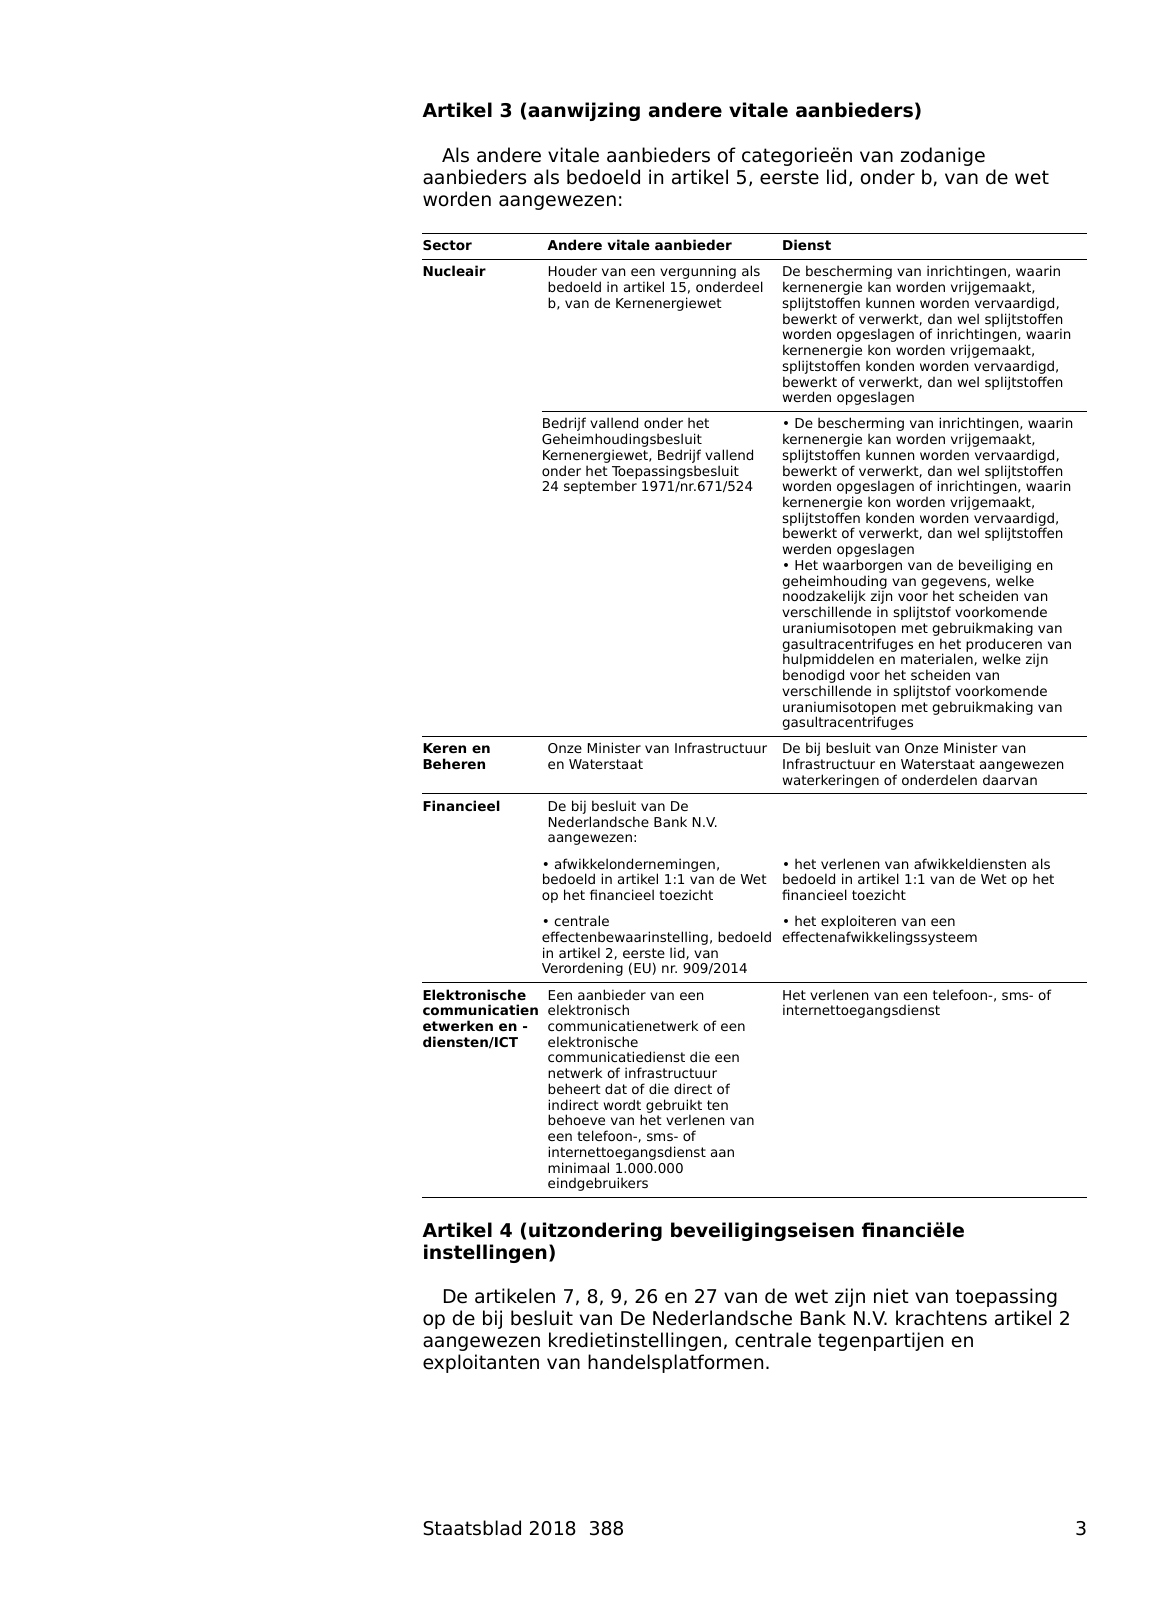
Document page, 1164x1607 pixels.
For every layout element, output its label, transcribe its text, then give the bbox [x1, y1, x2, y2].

table_cell Houder van een vergunning als bedoeld in artikel 15, onderdeel b, van de Kernenergiewet [542, 260, 776, 411]
table_cell Een aanbieder van een elektronisch communicatienetwerk of een elektronische communicatiedienst die een netwerk of infrastructuur beheert dat of die direct of indirect wordt gebruikt ten behoeve van het verlenen van een telefoon-, sms- of internettoegangsdienst aan minimaal 1.000.000 eindgebruikers [542, 983, 776, 1197]
table_header Sector [422, 234, 542, 258]
text Als andere vitale aanbieders of categorieën van zodanige aanbieders als bedoeld in artikel 5, eerste lid, onder b, van de wet worden aangewezen: [422, 144, 1087, 211]
table_cell • centrale effectenbewaarinstelling, bedoeld in artikel 2, eerste lid, van Verordening (EU) nr. 909/2014 [542, 908, 776, 982]
table_cell Het verlenen van een telefoon-, sms- of internettoegangsdienst [776, 983, 1087, 1197]
subtitle Artikel 4 (uitzondering beveiligingseisen financiële instellingen) [422, 1220, 1087, 1264]
table_cell Bedrijf vallend onder het Geheimhoudingsbesluit Kernenergiewet, Bedrijf vallend onder het Toepassingsbesluit 24 september 1971/nr.671/524 [542, 412, 776, 736]
table_cell De bij besluit van De Nederlandsche Bank N.V. aangewezen: [542, 794, 776, 851]
table_cell • het verlenen van afwikkeldiensten als bedoeld in artikel 1:1 van de Wet op het financieel toezicht [776, 851, 1087, 908]
table_cell Keren en Beheren [422, 737, 542, 793]
table_cell Nucleair [422, 260, 542, 736]
table_header Dienst [776, 234, 1087, 258]
table_cell Onze Minister van Infrastructuur en Waterstaat [542, 737, 776, 793]
table_cell • De bescherming van inrichtingen, waarin kernenergie kan worden vrijgemaakt, splijtstoffen kunnen worden vervaardigd, bewerkt of verwerkt, dan wel splijtstoffen worden opgeslagen of inrichtingen, waarin kernenergie kon worden vrijgemaakt, splijtstoffen konden worden vervaardigd, bewerkt of verwerkt, dan wel splijtstoffen werden opgeslagen • Het waarborgen van de beveiliging en geheimhouding van gegevens, welke noodzakelijk zijn voor het scheiden van verschillende in splijtstof voorkomende uraniumisotopen met gebruikmaking van gasultracentrifuges en het produceren van hulpmiddelen en materialen, welke zijn benodigd voor het scheiden van verschillende in splijtstof voorkomende uraniumisotopen met gebruikmaking van gasultracentrifuges [776, 412, 1087, 736]
table_cell • afwikkelondernemingen, bedoeld in artikel 1:1 van de Wet op het financieel toezicht [542, 851, 776, 908]
table_cell De bescherming van inrichtingen, waarin kernenergie kan worden vrijgemaakt, splijtstoffen kunnen worden vervaardigd, bewerkt of verwerkt, dan wel splijtstoffen worden opgeslagen of inrichtingen, waarin kernenergie kon worden vrijgemaakt, splijtstoffen konden worden vervaardigd, bewerkt of verwerkt, dan wel splijtstoffen werden opgeslagen [776, 260, 1087, 411]
table_cell De bij besluit van Onze Minister van Infrastructuur en Waterstaat aangewezen waterkeringen of onderdelen daarvan [776, 737, 1087, 793]
subtitle Artikel 3 (aanwijzing andere vitale aanbieders) [422, 100, 1087, 122]
table_header Andere vitale aanbieder [542, 234, 776, 258]
table_cell Elektronische communicatienetwerken en -diensten/ICT [422, 983, 542, 1197]
table_cell [776, 794, 1087, 851]
table_cell • het exploiteren van een effectenafwikkelingssysteem [776, 908, 1087, 982]
text De artikelen 7, 8, 9, 26 en 27 van de wet zijn niet van toepassing op de bij besluit van De Nederlandsche Bank N.V. krachtens artikel 2 aangewezen kredietinstellingen, centrale tegenpartijen en exploitanten van handelsplatformen. [422, 1286, 1087, 1374]
table_cell Financieel [422, 794, 542, 982]
